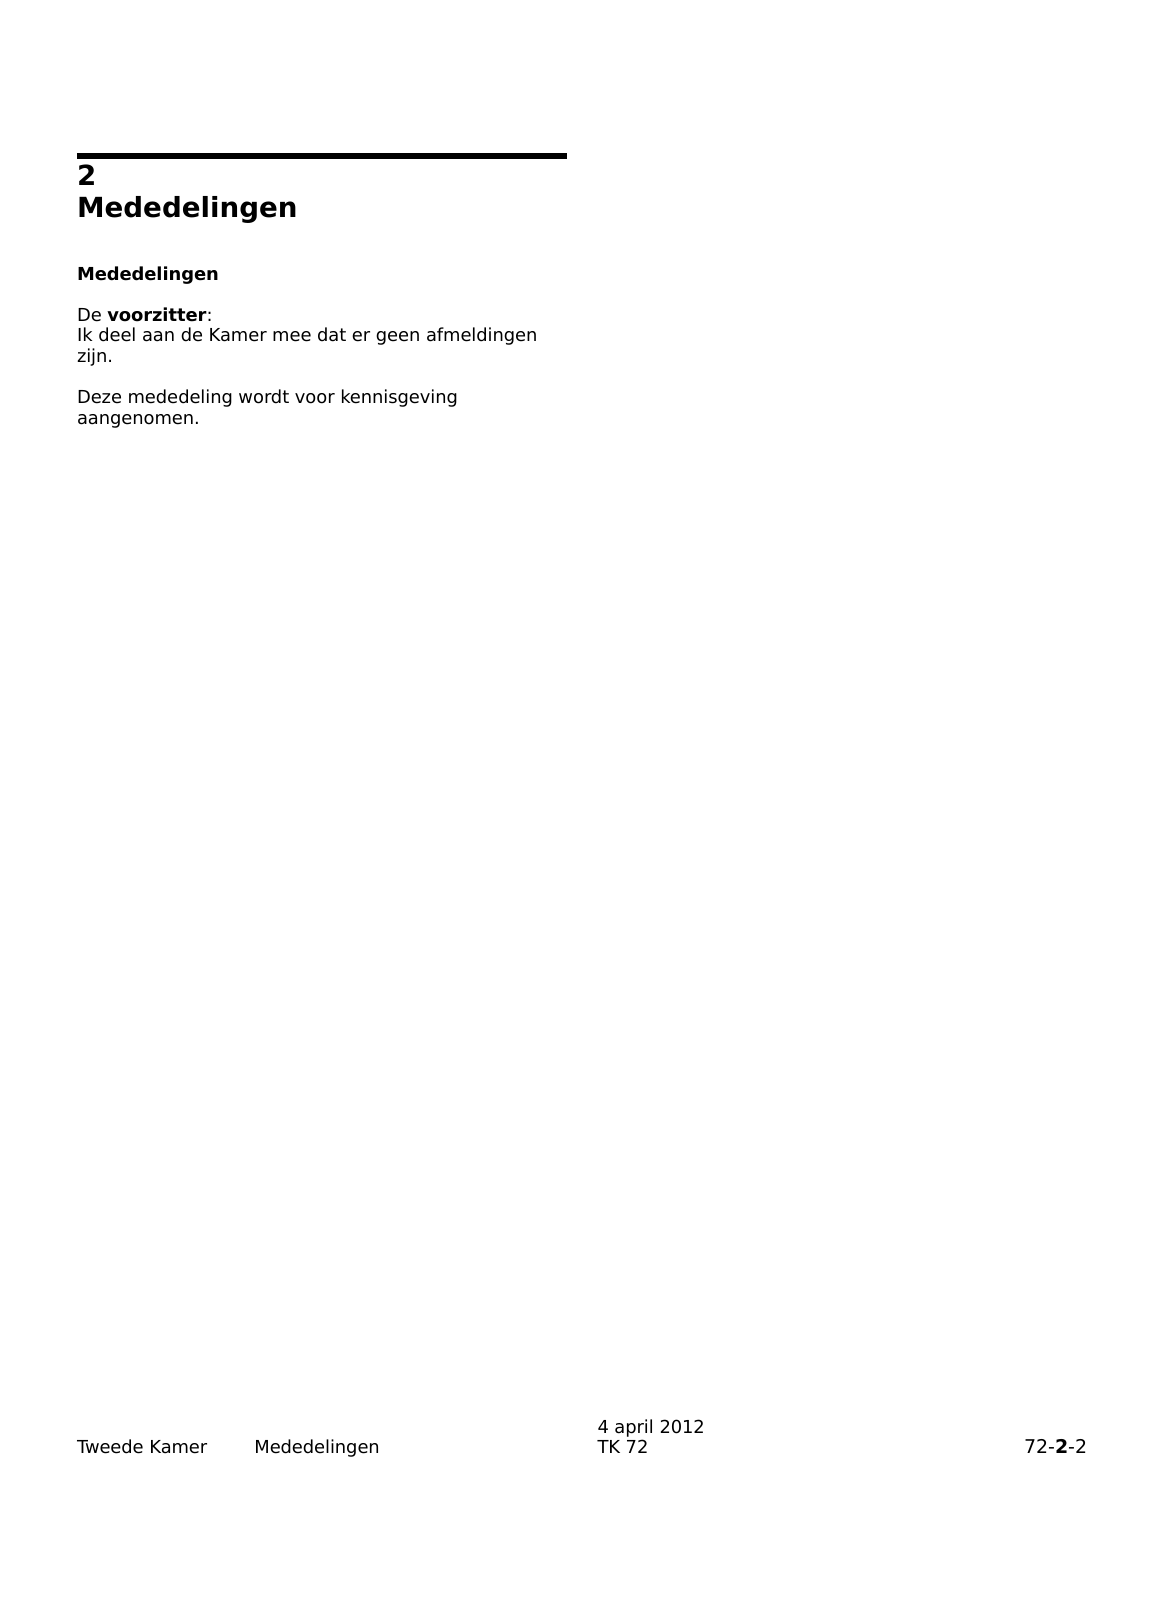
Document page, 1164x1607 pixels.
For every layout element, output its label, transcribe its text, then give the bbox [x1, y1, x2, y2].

text Ik deel aan de Kamer mee dat er geen afmeldingen zijn. [77, 325, 567, 367]
text De voorzitter: [77, 304, 567, 325]
title 2 Mededelingen [77, 159, 567, 224]
text Deze mededeling wordt voor kennisgeving aangenomen. [77, 387, 567, 428]
text Mededelingen [77, 264, 567, 284]
